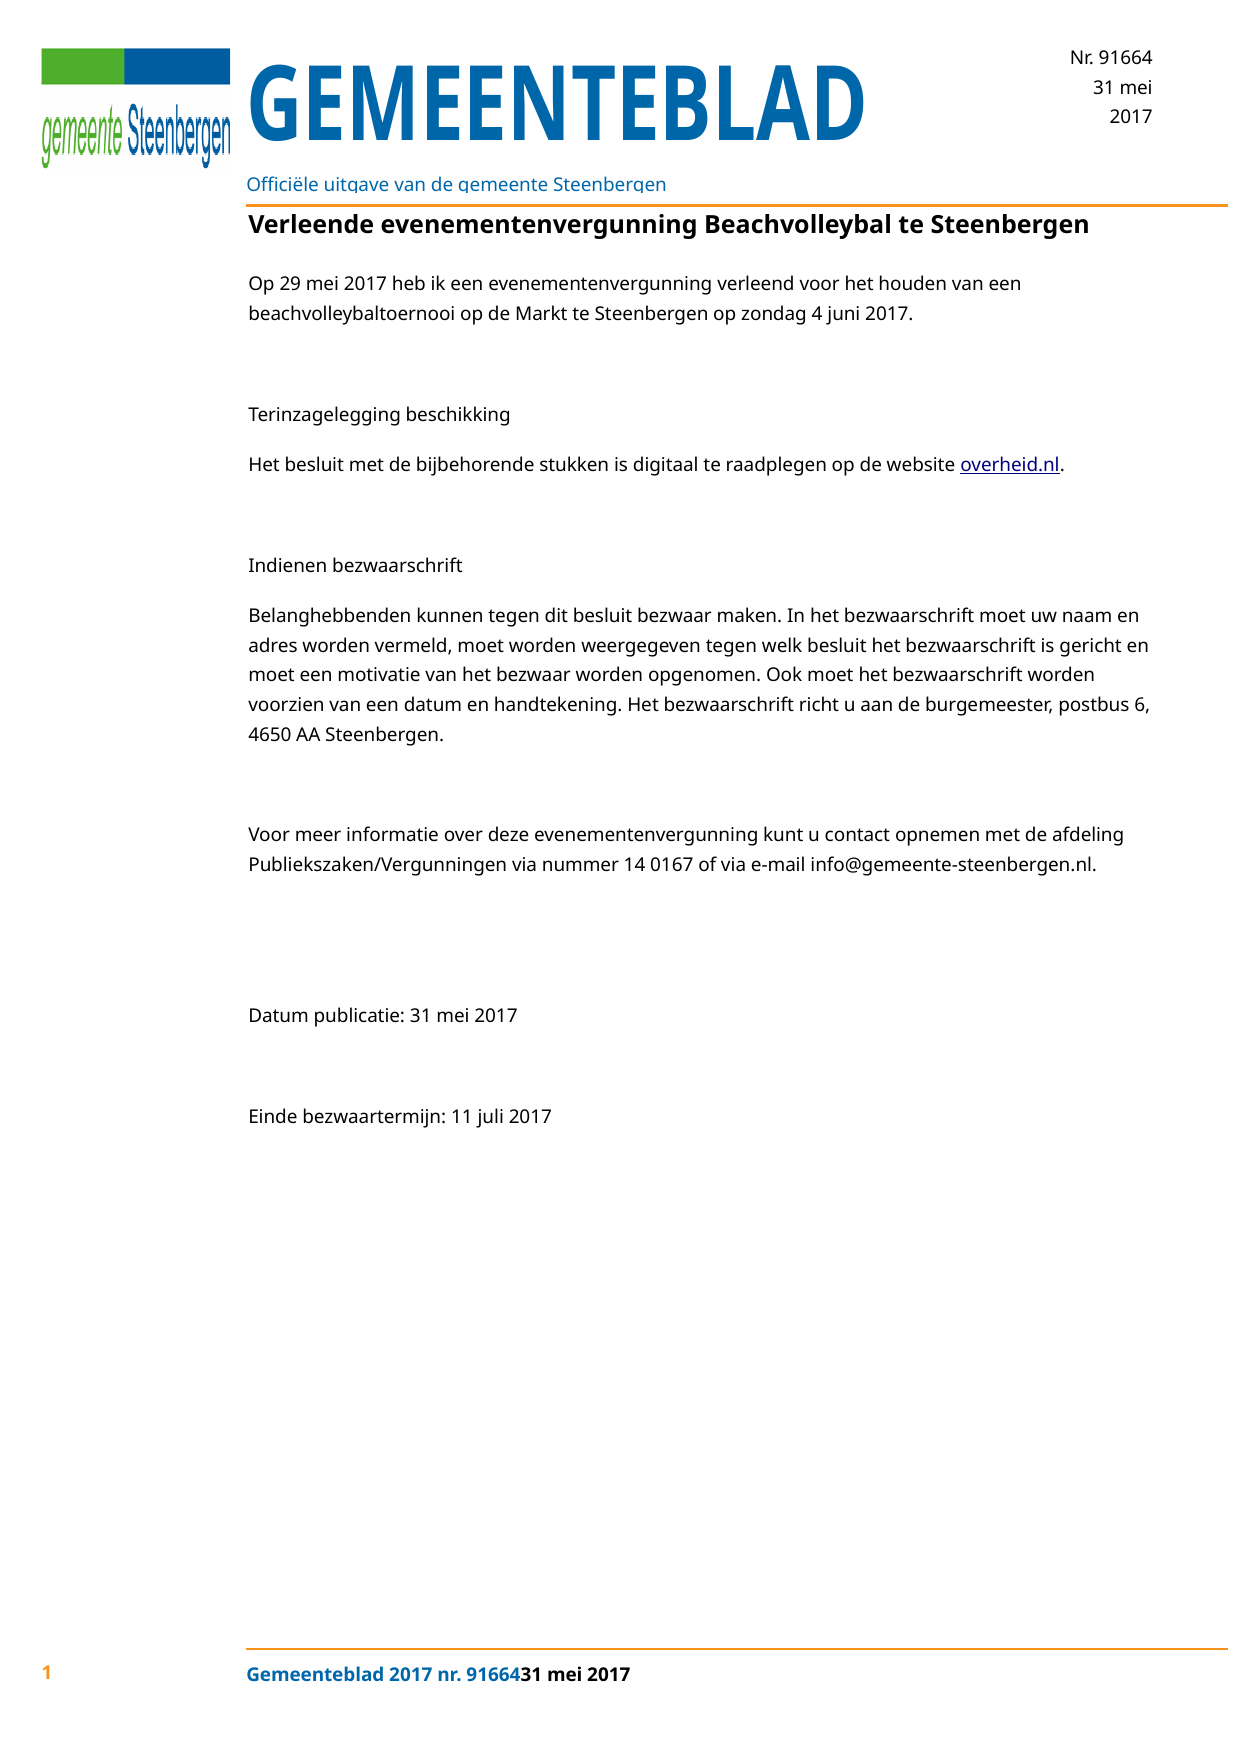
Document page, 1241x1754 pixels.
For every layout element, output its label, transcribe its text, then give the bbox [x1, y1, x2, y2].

text ­ [248, 902, 1152, 927]
picture [41, 47, 231, 172]
text Voor meer informatie over deze evenementenvergunning kunt u contact opnemen met de afdeling Publiekszaken/Vergunningen via nummer 14 0167 of via e-mail info@gemeente-steenbergen.nl. [248, 822, 1152, 877]
text Op 29 mei 2017 heb ik een evenementenvergunning verleend voor het houden van een beachvolleybaltoernooi op de Markt te Steenbergen op zondag 4 juni 2017. [248, 270, 1152, 326]
text Indienen bezwaarschrift [248, 552, 1152, 578]
text Het besluit met de bijbehorende stukken is digitaal te raadplegen op de website overheid.nl. [248, 451, 1152, 477]
text Einde bezwaartermijn: 11 juli 2017 [248, 1103, 1152, 1129]
text Terinzagelegging beschikking [248, 401, 1152, 426]
text Belanghebbenden kunnen tegen dit besluit bezwaar maken. In het bezwaarschrift moet uw naam en adres worden vermeld, moet worden weergegeven tegen welk besluit het bezwaarschrift is gericht en moet een motivatie van het bezwaar worden opgenomen. Ook moet het bezwaarschrift worden voorzien van een datum en handtekening. Het bezwaarschrift richt u aan de burgemeester, postbus 6, 4650 AA Steenbergen. [248, 602, 1152, 746]
text Verleende evenementenvergunning Beachvolleybal te Steenbergen [248, 207, 1152, 241]
text Datum publicatie: 31 mei 2017 [248, 1002, 1152, 1028]
